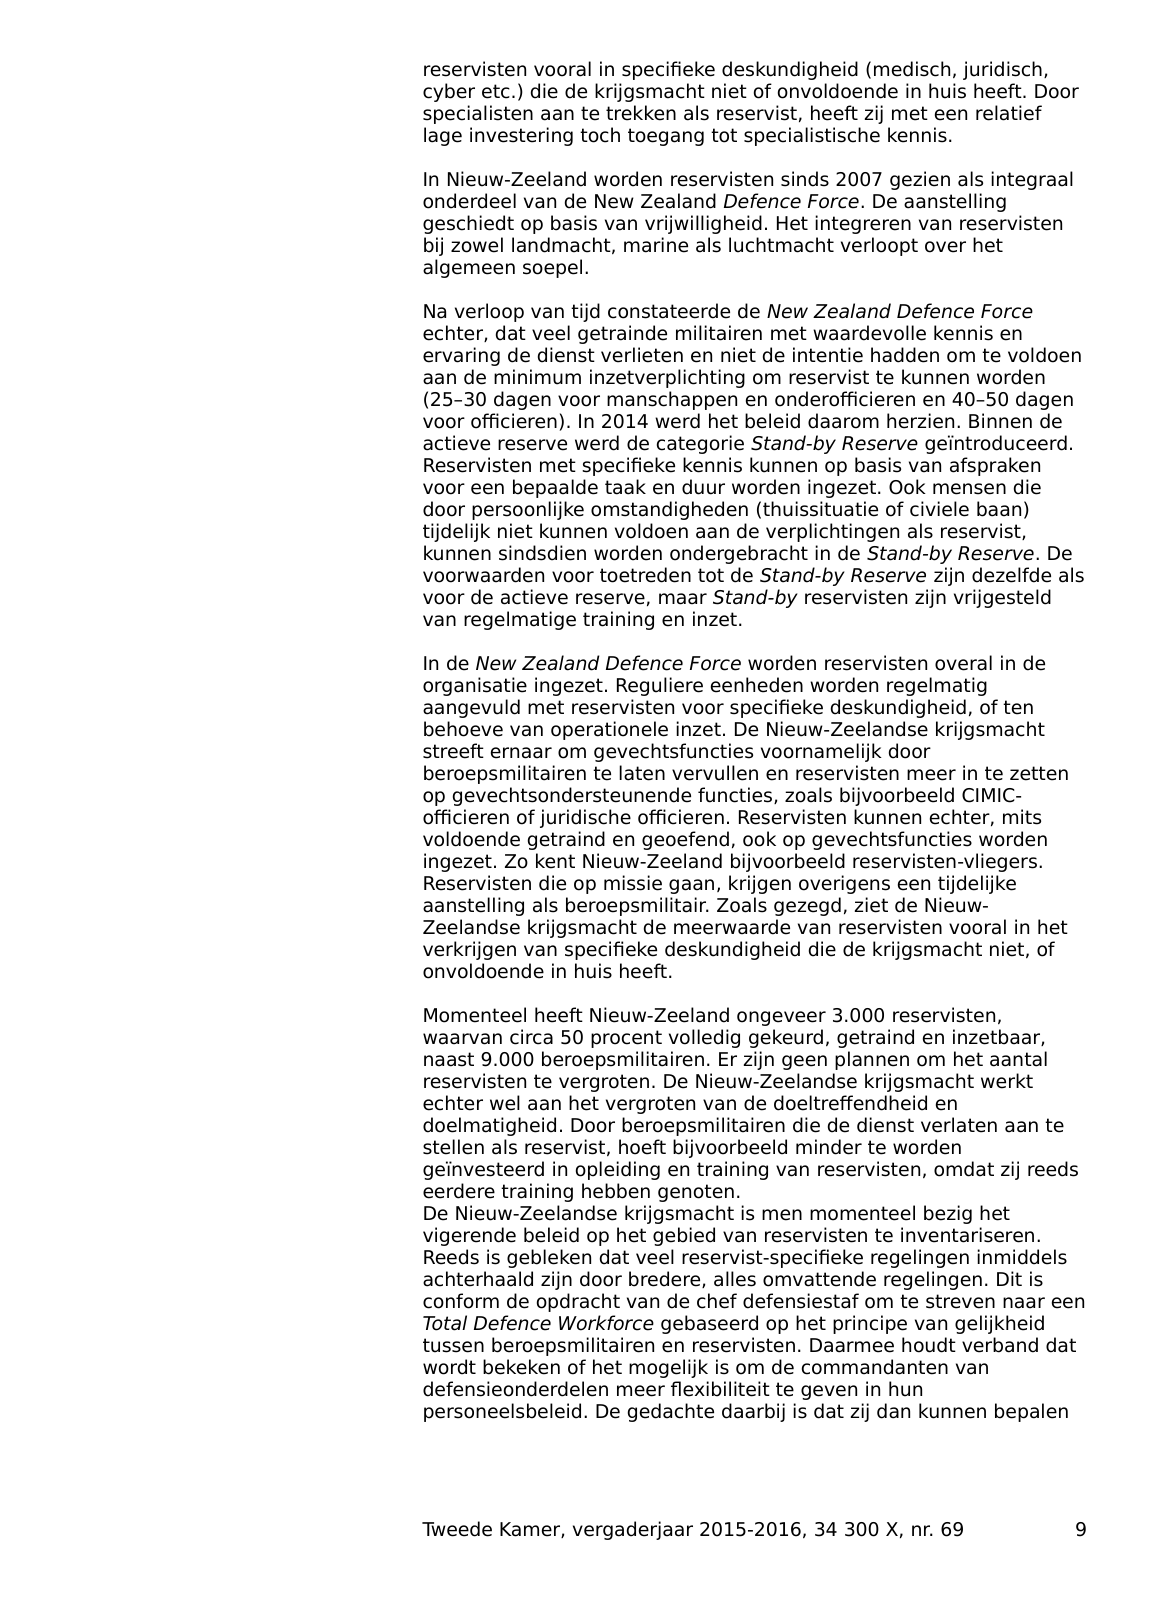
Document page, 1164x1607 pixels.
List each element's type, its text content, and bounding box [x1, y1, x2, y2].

text Momenteel heeft Nieuw-Zeeland ongeveer 3.000 reservisten, waarvan circa 50 procent volledig gekeurd, getraind en inzetbaar, naast 9.000 beroepsmilitairen. Er zijn geen plannen om het aantal reservisten te vergroten. De Nieuw-Zeelandse krijgsmacht werkt echter wel aan het vergroten van de doeltreffendheid en doelmatigheid. Door beroepsmilitairen die de dienst verlaten aan te stellen als reservist, hoeft bijvoorbeeld minder te worden geïnvesteerd in opleiding en training van reservisten, omdat zij reeds eerdere training hebben genoten. [422, 1005, 1087, 1203]
text In Nieuw-Zeeland worden reservisten sinds 2007 gezien als integraal onderdeel van de New Zealand Defence Force. De aanstelling geschiedt op basis van vrijwilligheid. Het integreren van reservisten bij zowel landmacht, marine als luchtmacht verloopt over het algemeen soepel. [422, 169, 1087, 279]
text In de New Zealand Defence Force worden reservisten overal in de organisatie ingezet. Reguliere eenheden worden regelmatig aangevuld met reservisten voor specifieke deskundigheid, of ten behoeve van operationele inzet. De Nieuw-Zeelandse krijgsmacht streeft ernaar om gevechtsfuncties voornamelijk door beroepsmilitairen te laten vervullen en reservisten meer in te zetten op gevechtsondersteunende functies, zoals bijvoorbeeld CIMIC-officieren of juridische officieren. Reservisten kunnen echter, mits voldoende getraind en geoefend, ook op gevechtsfuncties worden ingezet. Zo kent Nieuw-Zeeland bijvoorbeeld reservisten-vliegers. Reservisten die op missie gaan, krijgen overigens een tijdelijke aanstelling als beroepsmilitair. Zoals gezegd, ziet de Nieuw-Zeelandse krijgsmacht de meerwaarde van reservisten vooral in het verkrijgen van specifieke deskundigheid die de krijgsmacht niet, of onvoldoende in huis heeft. [422, 653, 1087, 983]
text De Nieuw-Zeelandse krijgsmacht is men momenteel bezig het vigerende beleid op het gebied van reservisten te inventariseren. Reeds is gebleken dat veel reservist-specifieke regelingen inmiddels achterhaald zijn door bredere, alles omvattende regelingen. Dit is conform de opdracht van de chef defensiestaf om te streven naar een Total Defence Workforce gebaseerd op het principe van gelijkheid tussen beroepsmilitairen en reservisten. Daarmee houdt verband dat wordt bekeken of het mogelijk is om de commandanten van defensieonderdelen meer flexibiliteit te geven in hun personeelsbeleid. De gedachte daarbij is dat zij dan kunnen bepalen [422, 1203, 1087, 1423]
text Na verloop van tijd constateerde de New Zealand Defence Force echter, dat veel getrainde militairen met waardevolle kennis en ervaring de dienst verlieten en niet de intentie hadden om te voldoen aan de minimum inzetverplichting om reservist te kunnen worden (25–30 dagen voor manschappen en onderofficieren en 40–50 dagen voor officieren). In 2014 werd het beleid daarom herzien. Binnen de actieve reserve werd de categorie Stand-by Reserve geïntroduceerd. Reservisten met specifieke kennis kunnen op basis van afspraken voor een bepaalde taak en duur worden ingezet. Ook mensen die door persoonlijke omstandigheden (thuissituatie of civiele baan) tijdelijk niet kunnen voldoen aan de verplichtingen als reservist, kunnen sindsdien worden ondergebracht in de Stand-by Reserve. De voorwaarden voor toetreden tot de Stand-by Reserve zijn dezelfde als voor de actieve reserve, maar Stand-by reservisten zijn vrijgesteld van regelmatige training en inzet. [422, 301, 1087, 631]
text reservisten vooral in specifieke deskundigheid (medisch, juridisch, cyber etc.) die de krijgsmacht niet of onvoldoende in huis heeft. Door specialisten aan te trekken als reservist, heeft zij met een relatief lage investering toch toegang tot specialistische kennis. [422, 59, 1087, 147]
